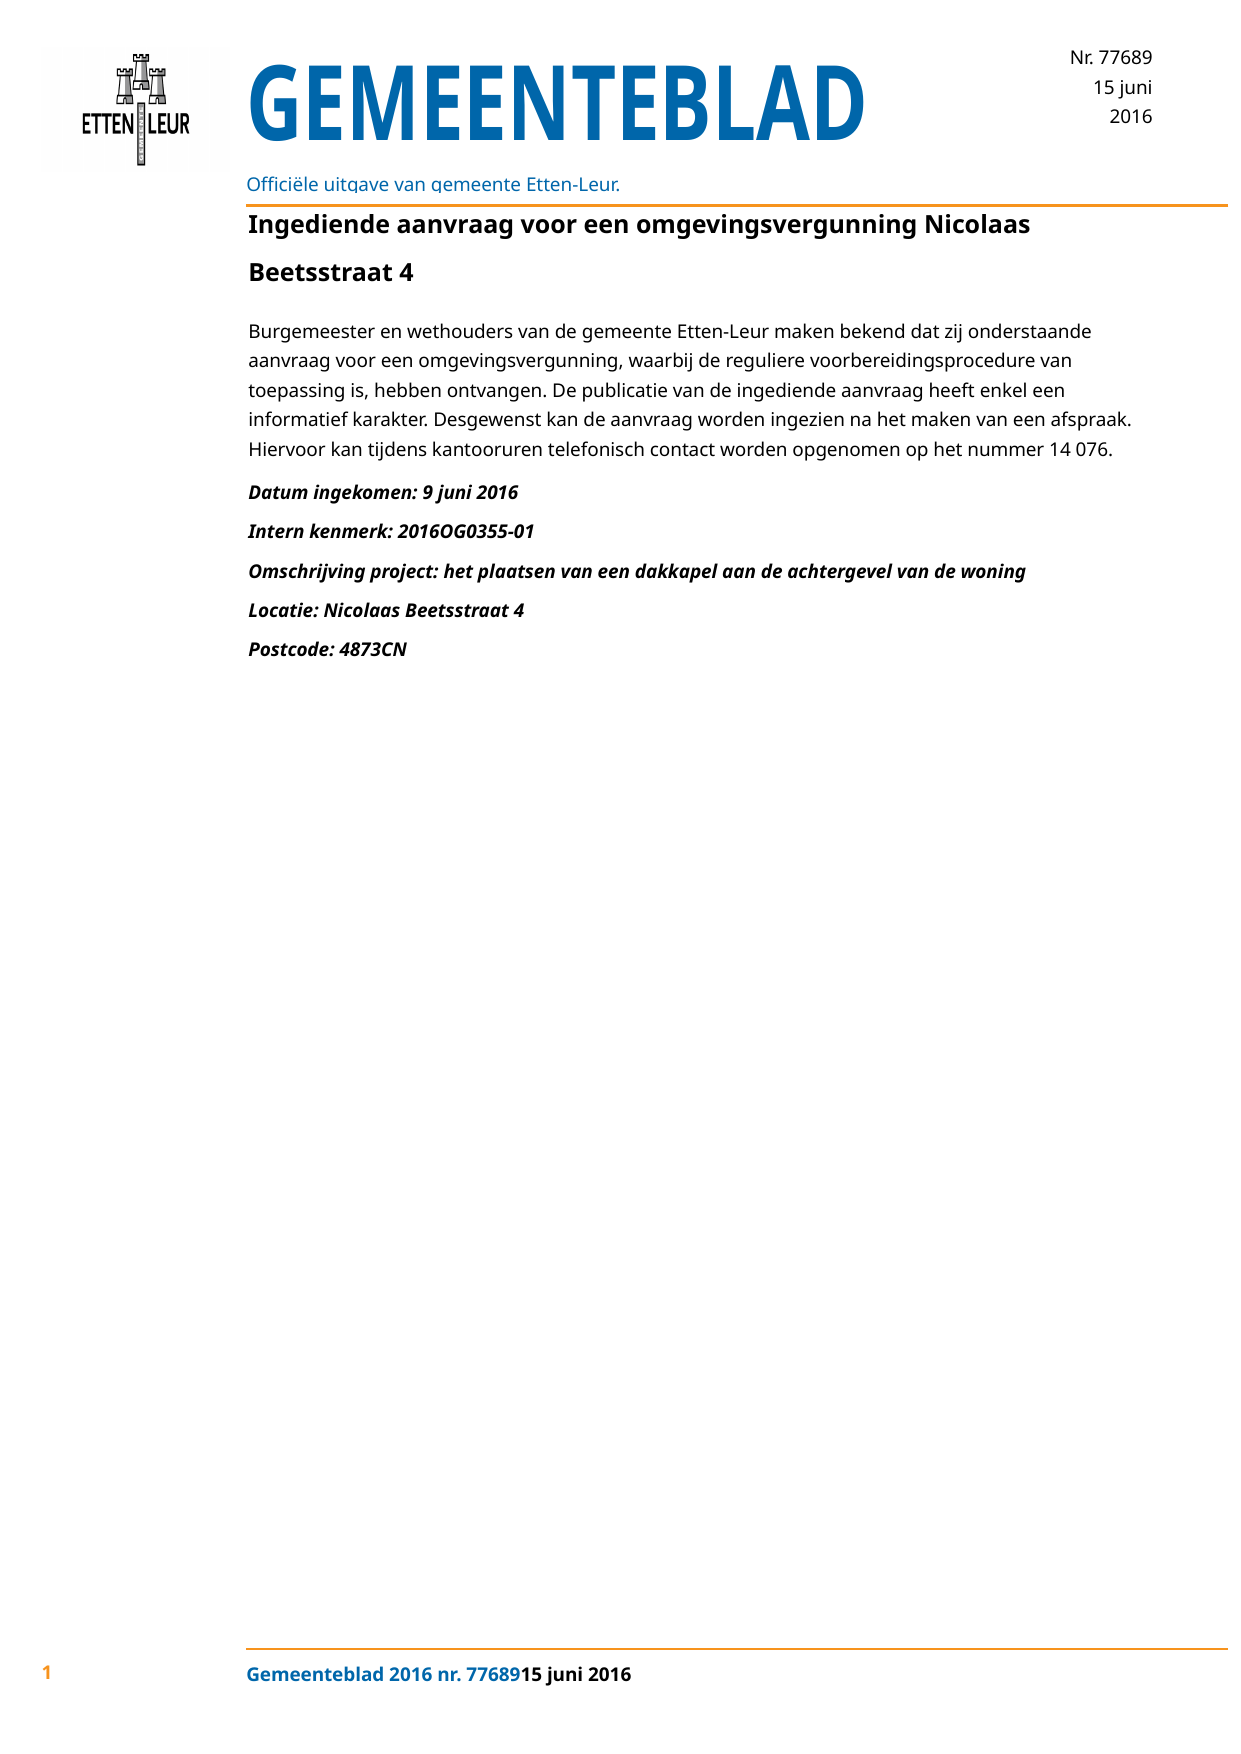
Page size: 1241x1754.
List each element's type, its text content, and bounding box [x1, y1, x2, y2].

picture [41, 47, 231, 172]
text Omschrijving project: het plaatsen van een dakkapel aan de achtergevel van de woning [248, 558, 1152, 584]
text Locatie: Nicolaas Beetsstraat 4 [248, 597, 1152, 623]
text Datum ingekomen: 9 juni 2016 [248, 479, 1152, 505]
text Intern kenmerk: 2016OG0355-01 [248, 519, 1152, 544]
text Ingediende aanvraag voor een omgevingsvergunning Nicolaas Beetsstraat 4 [248, 207, 1152, 288]
text Burgemeester en wethouders van de gemeente Etten-Leur maken bekend dat zij onderstaande aanvraag voor een omgevingsvergunning, waarbij de reguliere voorbereidingsprocedure van toepassing is, hebben ontvangen. De publicatie van de ingediende aanvraag heeft enkel een informatief karakter. Desgewenst kan de aanvraag worden ingezien na het maken van een afspraak. Hiervoor kan tijdens kantooruren telefonisch contact worden opgenomen op het nummer 14 076. [248, 318, 1152, 462]
text Postcode: 4873CN [248, 636, 1152, 662]
